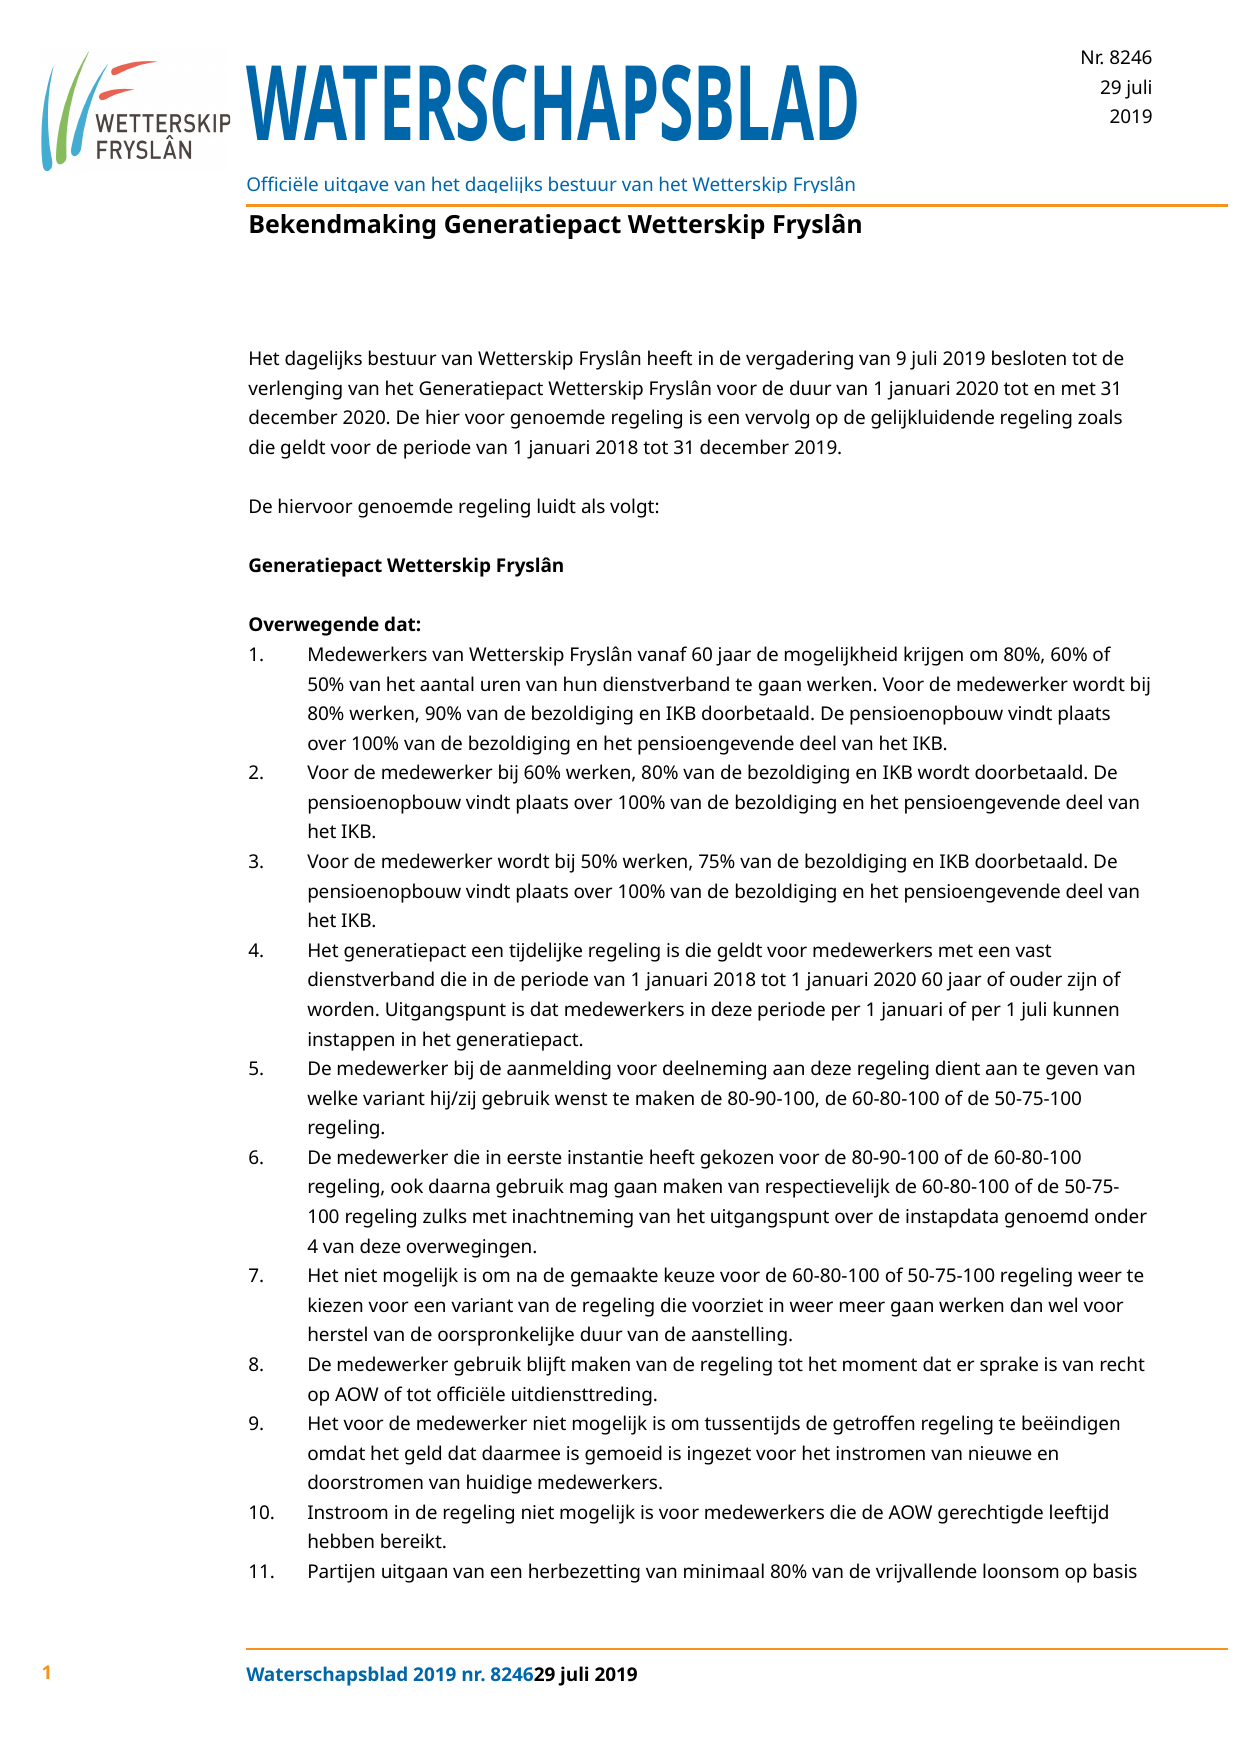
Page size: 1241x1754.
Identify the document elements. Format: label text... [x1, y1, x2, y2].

text Overwegende dat: [248, 612, 1152, 637]
text Het dagelijks bestuur van Wetterskip Fryslân heeft in de vergadering van 9 juli 2019 besloten tot de verlenging van het Generatiepact Wetterskip Fryslân voor de duur van 1 januari 2020 tot en met 31 december 2020. De hier voor genoemde regeling is een vervolg op de gelijkluidende regeling zoals die geldt voor de periode van 1 januari 2018 tot 31 december 2019. [248, 345, 1152, 460]
picture [41, 47, 231, 172]
text Bekendmaking Generatiepact Wetterskip Fryslân [248, 207, 1152, 241]
text De hiervoor genoemde regeling luidt als volgt: [248, 493, 1152, 519]
list Het generatiepact een tijdelijke regeling is die geldt voor medewerkers met een vast dienstverband die in de periode van 1 januari 2018 tot 1 januari 2020 60 jaar of ouder zijn of worden. Uitgangspunt is dat medewerkers in deze periode per 1 januari of per 1 juli kunnen instappen in het generatiepact. [248, 937, 1152, 1051]
list Het voor de medewerker niet mogelijk is om tussentijds de getroffen regeling te beëindigen omdat het geld dat daarmee is gemoeid is ingezet voor het instromen van nieuwe en doorstromen van huidige medewerkers. [248, 1410, 1152, 1495]
list Voor de medewerker bij 60% werken, 80% van de bezoldiging en IKB wordt doorbetaald. De pensioenopbouw vindt plaats over 100% van de bezoldiging en het pensioengevende deel van het IKB. [248, 759, 1152, 844]
list Partijen uitgaan van een herbezetting van minimaal 80% van de vrijvallende loonsom op basis [248, 1558, 1152, 1584]
list Het niet mogelijk is om na de gemaakte keuze voor de 60-80-100 of 50-75-100 regeling weer te kiezen voor een variant van de regeling die voorziet in weer meer gaan werken dan wel voor herstel van de oorspronkelijke duur van de aanstelling. [248, 1262, 1152, 1347]
list De medewerker gebruik blijft maken van de regeling tot het moment dat er sprake is van recht op AOW of tot officiële uitdiensttreding. [248, 1351, 1152, 1406]
text Generatiepact Wetterskip Fryslân [248, 552, 1152, 578]
list De medewerker die in eerste instantie heeft gekozen voor de 80-90-100 of de 60-80-100 regeling, ook daarna gebruik mag gaan maken van respectievelijk de 60-80-100 of de 50-75-100 regeling zulks met inachtneming van het uitgangspunt over de instapdata genoemd onder 4 van deze overwegingen. [248, 1144, 1152, 1258]
list Medewerkers van Wetterskip Fryslân vanaf 60 jaar de mogelijkheid krijgen om 80%, 60% of 50% van het aantal uren van hun dienstverband te gaan werken. Voor de medewerker wordt bij 80% werken, 90% van de bezoldiging en IKB doorbetaald. De pensioenopbouw vindt plaats over 100% van de bezoldiging en het pensioengevende deel van het IKB. [248, 641, 1152, 756]
list De medewerker bij de aanmelding voor deelneming aan deze regeling dient aan te geven van welke variant hij/zij gebruik wenst te maken de 80-90-100, de 60-80-100 of de 50-75-100 regeling. [248, 1055, 1152, 1140]
list Instroom in de regeling niet mogelijk is voor medewerkers die de AOW gerechtigde leeftijd hebben bereikt. [248, 1499, 1152, 1554]
list Voor de medewerker wordt bij 50% werken, 75% van de bezoldiging en IKB doorbetaald. De pensioenopbouw vindt plaats over 100% van de bezoldiging en het pensioengevende deel van het IKB. [248, 848, 1152, 933]
